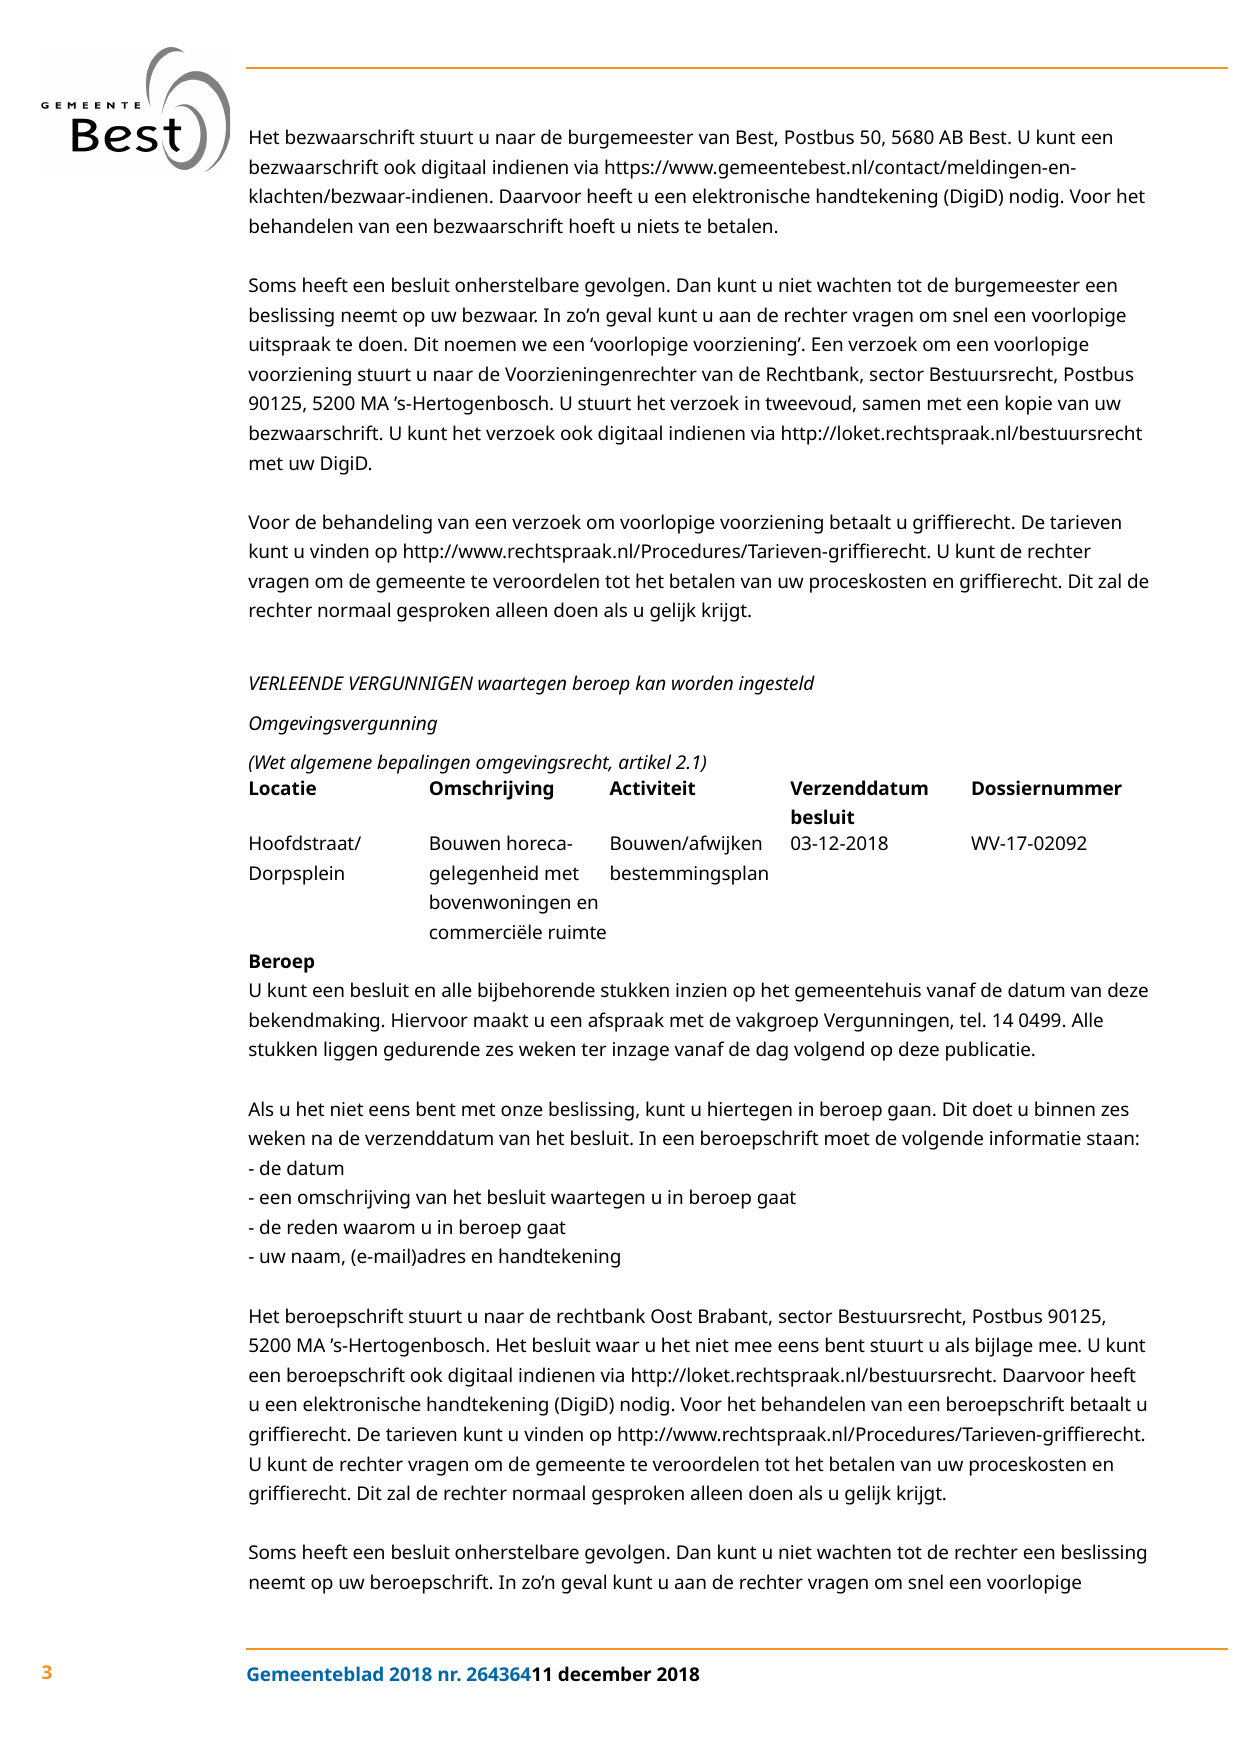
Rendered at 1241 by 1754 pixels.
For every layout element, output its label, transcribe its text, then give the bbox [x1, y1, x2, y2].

text Soms heeft een besluit onherstelbare gevolgen. Dan kunt u niet wachten tot de rechter een beslissing neemt op uw beroepschrift. In zo’n geval kunt u aan de rechter vragen om snel een voorlopige [248, 1539, 1152, 1595]
text Als u het niet eens bent met onze beslissing, kunt u hiertegen in beroep gaan. Dit doet u binnen zes weken na de verzenddatum van het besluit. In een beroepschrift moet de volgende informatie staan: [248, 1096, 1152, 1151]
table_header Dossiernummer [971, 775, 1152, 830]
text Soms heeft een besluit onherstelbare gevolgen. Dan kunt u niet wachten tot de burgemeester een beslissing neemt op uw bezwaar. In zo’n geval kunt u aan de rechter vragen om snel een voorlopige uitspraak te doen. Dit noemen we een ‘voorlopige voorziening’. Een verzoek om een voorlopige voorziening stuurt u naar de Voorzieningenrechter van de Rechtbank, sector Bestuursrecht, Postbus 90125, 5200 MA ’s-Hertogenbosch. U stuurt het verzoek in tweevoud, samen met een kopie van uw bezwaarschrift. U kunt het verzoek ook digitaal indienen via http://loket.rechtspraak.nl/bestuursrecht met uw DigiD. [248, 272, 1152, 476]
picture [41, 47, 231, 172]
table_cell Bouwen/afwijken bestemmingsplan [609, 830, 790, 944]
text - uw naam, (e-mail)adres en handtekening [248, 1244, 1152, 1269]
table_header Locatie [248, 775, 429, 830]
text VERLEENDE VERGUNNIGEN waartegen beroep kan worden ingesteld [248, 670, 1152, 696]
table_cell 03-12-2018 [790, 830, 971, 944]
text - een omschrijving van het besluit waartegen u in beroep gaat [248, 1184, 1152, 1210]
text U kunt een besluit en alle bijbehorende stukken inzien op het gemeentehuis vanaf de datum van deze bekendmaking. Hiervoor maakt u een afspraak met de vakgroep Vergunningen, tel. 14 0499. Alle stukken liggen gedurende zes weken ter inzage vanaf de dag volgend op deze publicatie. [248, 977, 1152, 1062]
text - de datum [248, 1155, 1152, 1181]
table_cell Bouwen horeca- gelegenheid met bovenwoningen en commerciële ruimte [429, 830, 609, 944]
text Voor de behandeling van een verzoek om voorlopige voorziening betaalt u griffierecht. De tarieven kunt u vinden op http://www.rechtspraak.nl/Procedures/Tarieven-griffierecht. U kunt de rechter vragen om de gemeente te veroordelen tot het betalen van uw proceskosten en griffierecht. Dit zal de rechter normaal gesproken alleen doen als u gelijk krijgt. [248, 509, 1152, 623]
text Beroep [248, 948, 1152, 973]
text Omgevingsvergunning [248, 710, 1152, 735]
text (Wet algemene bepalingen omgevingsrecht, artikel 2.1) [248, 749, 1152, 775]
table_cell Hoofdstraat/Dorpsplein [248, 830, 429, 944]
table_header Verzenddatum besluit [790, 775, 971, 830]
text - de reden waarom u in beroep gaat [248, 1214, 1152, 1240]
text Het beroepschrift stuurt u naar de rechtbank Oost Brabant, sector Bestuursrecht, Postbus 90125, 5200 MA ’s-Hertogenbosch. Het besluit waar u het niet mee eens bent stuurt u als bijlage mee. U kunt een beroepschrift ook digitaal indienen via http://loket.rechtspraak.nl/bestuursrecht. Daarvoor heeft u een elektronische handtekening (DigiD) nodig. Voor het behandelen van een beroepschrift betaalt u griffierecht. De tarieven kunt u vinden op http://www.rechtspraak.nl/Procedures/Tarieven-griffierecht. U kunt de rechter vragen om de gemeente te veroordelen tot het betalen van uw proceskosten en griffierecht. Dit zal de rechter normaal gesproken alleen doen als u gelijk krijgt. [248, 1303, 1152, 1506]
table_cell WV-17-02092 [971, 830, 1152, 944]
text Het bezwaarschrift stuurt u naar de burgemeester van Best, Postbus 50, 5680 AB Best. U kunt een bezwaarschrift ook digitaal indienen via https://www.gemeentebest.nl/contact/meldingen-en-klachten/bezwaar-indienen. Daarvoor heeft u een elektronische handtekening (DigiD) nodig. Voor het behandelen van een bezwaarschrift hoeft u niets te betalen. [248, 124, 1152, 239]
table_header Activiteit [609, 775, 790, 830]
table_header Omschrijving [429, 775, 609, 830]
